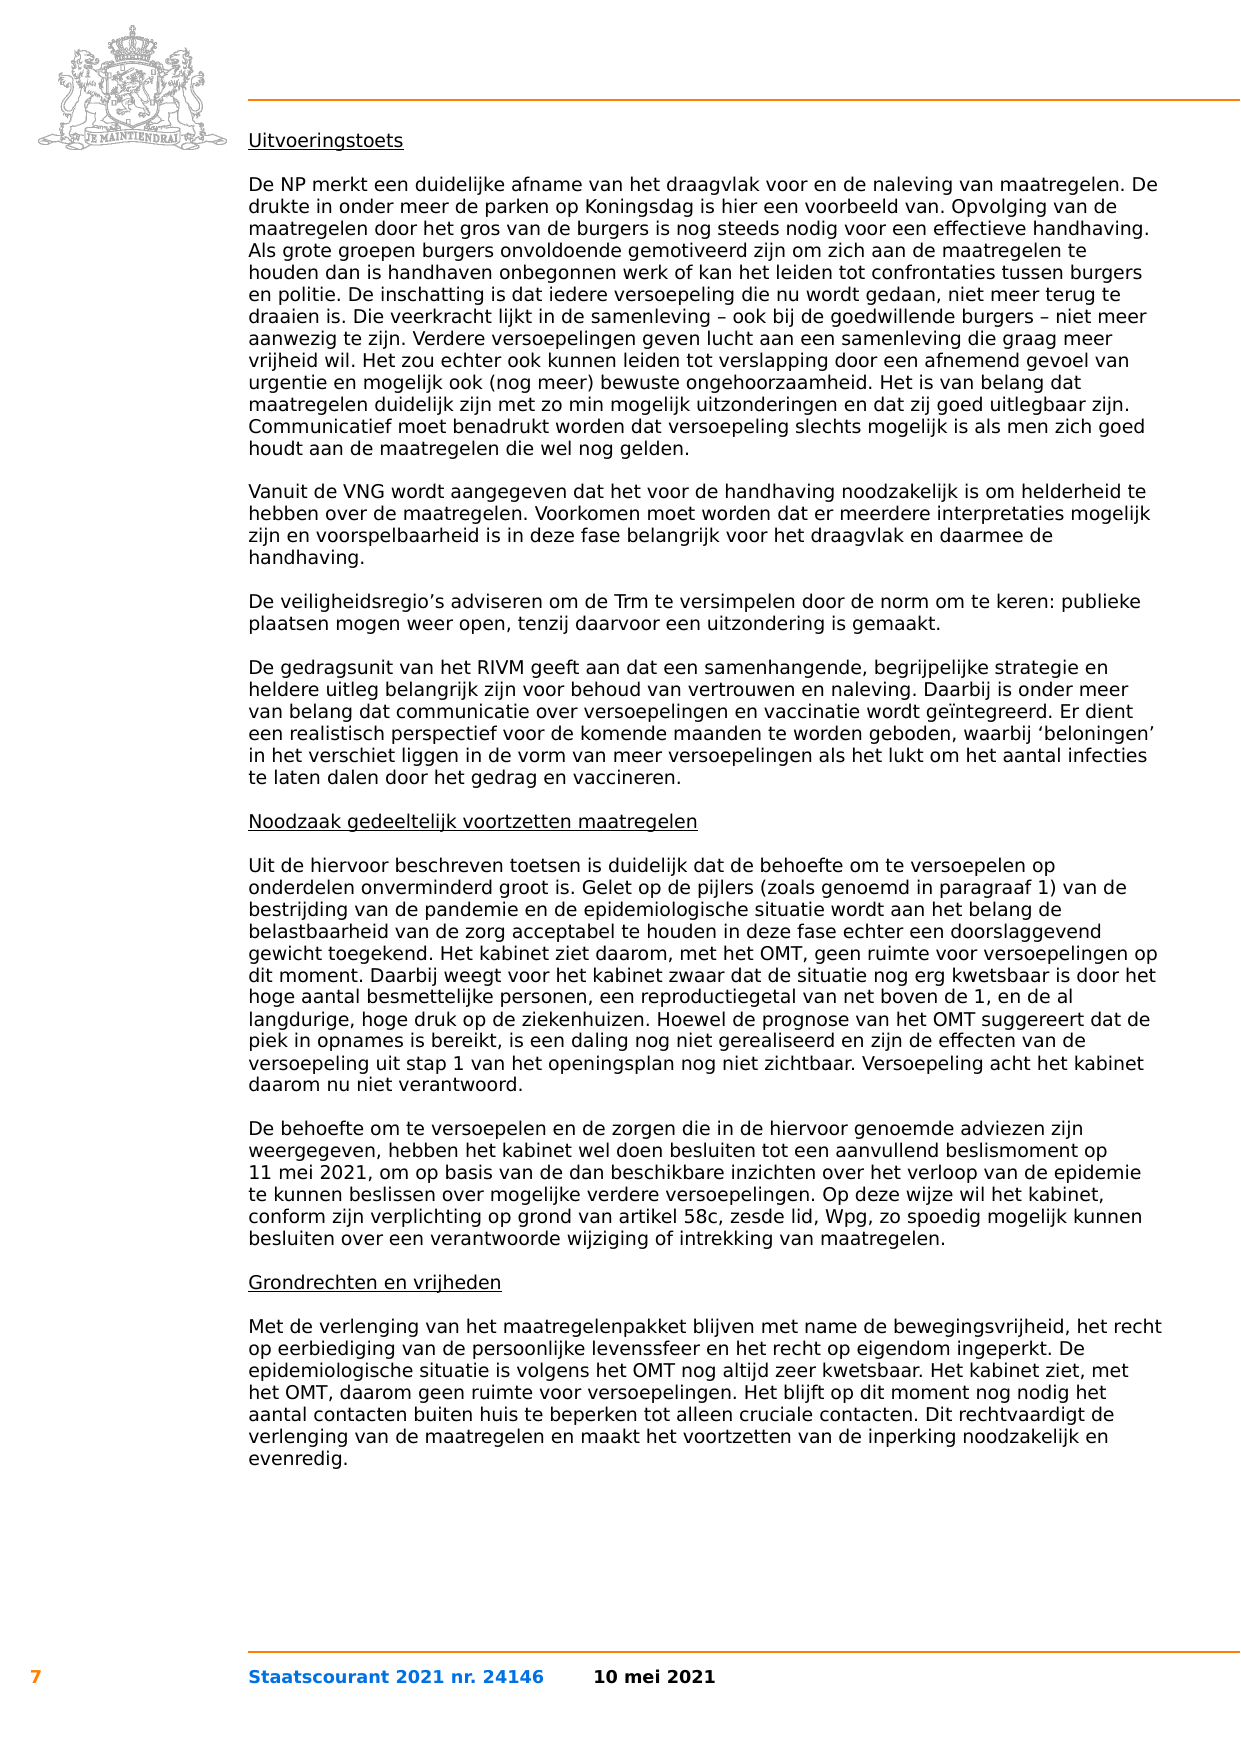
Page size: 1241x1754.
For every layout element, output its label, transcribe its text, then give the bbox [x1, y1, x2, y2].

subtitle Uitvoeringstoets [248, 130, 1163, 152]
text Met de verlenging van het maatregelenpakket blijven met name de bewegingsvrijheid, het recht op eerbiediging van de persoonlijke levenssfeer en het recht op eigendom ingeperkt. De epidemiologische situatie is volgens het OMT nog altijd zeer kwetsbaar. Het kabinet ziet, met het OMT, daarom geen ruimte voor versoepelingen. Het blijft op dit moment nog nodig het aantal contacten buiten huis te beperken tot alleen cruciale contacten. Dit rechtvaardigt de verlenging van de maatregelen en maakt het voortzetten van de inperking noodzakelijk en evenredig. [248, 1316, 1163, 1470]
text De veiligheidsregio’s adviseren om de Trm te versimpelen door de norm om te keren: publieke plaatsen mogen weer open, tenzij daarvoor een uitzondering is gemaakt. [248, 591, 1163, 635]
subtitle Grondrechten en vrijheden [248, 1272, 1163, 1294]
text Uit de hiervoor beschreven toetsen is duidelijk dat de behoefte om te versoepelen op onderdelen onverminderd groot is. Gelet op de pijlers (zoals genoemd in paragraaf 1) van de bestrijding van de pandemie en de epidemiologische situatie wordt aan het belang de belastbaarheid van de zorg acceptabel te houden in deze fase echter een doorslaggevend gewicht toegekend. Het kabinet ziet daarom, met het OMT, geen ruimte voor versoepelingen op dit moment. Daarbij weegt voor het kabinet zwaar dat de situatie nog erg kwetsbaar is door het hoge aantal besmettelijke personen, een reproductiegetal van net boven de 1, en de al langdurige, hoge druk op de ziekenhuizen. Hoewel de prognose van het OMT suggereert dat de piek in opnames is bereikt, is een daling nog niet gerealiseerd en zijn de effecten van de versoepeling uit stap 1 van het openingsplan nog niet zichtbaar. Versoepeling acht het kabinet daarom nu niet verantwoord. [248, 854, 1163, 1096]
subtitle Noodzaak gedeeltelijk voortzetten maatregelen [248, 811, 1163, 833]
text Vanuit de VNG wordt aangegeven dat het voor de handhaving noodzakelijk is om helderheid te hebben over de maatregelen. Voorkomen moet worden dat er meerdere interpretaties mogelijk zijn en voorspelbaarheid is in deze fase belangrijk voor het draagvlak en daarmee de handhaving. [248, 481, 1163, 569]
text De NP merkt een duidelijke afname van het draagvlak voor en de naleving van maatregelen. De drukte in onder meer de parken op Koningsdag is hier een voorbeeld van. Opvolging van de maatregelen door het gros van de burgers is nog steeds nodig voor een effectieve handhaving. Als grote groepen burgers onvoldoende gemotiveerd zijn om zich aan de maatregelen te houden dan is handhaven onbegonnen werk of kan het leiden tot confrontaties tussen burgers en politie. De inschatting is dat iedere versoepeling die nu wordt gedaan, niet meer terug te draaien is. Die veerkracht lijkt in de samenleving – ook bij de goedwillende burgers – niet meer aanwezig te zijn. Verdere versoepelingen geven lucht aan een samenleving die graag meer vrijheid wil. Het zou echter ook kunnen leiden tot verslapping door een afnemend gevoel van urgentie en mogelijk ook (nog meer) bewuste ongehoorzaamheid. Het is van belang dat maatregelen duidelijk zijn met zo min mogelijk uitzonderingen en dat zij goed uitlegbaar zijn. Communicatief moet benadrukt worden dat versoepeling slechts mogelijk is als men zich goed houdt aan de maatregelen die wel nog gelden. [248, 174, 1163, 459]
text De gedragsunit van het RIVM geeft aan dat een samenhangende, begrijpelijke strategie en heldere uitleg belangrijk zijn voor behoud van vertrouwen en naleving. Daarbij is onder meer van belang dat communicatie over versoepelingen en vaccinatie wordt geïntegreerd. Er dient een realistisch perspectief voor de komende maanden te worden geboden, waarbij ‘beloningen’ in het verschiet liggen in de vorm van meer versoepelingen als het lukt om het aantal infecties te laten dalen door het gedrag en vaccineren. [248, 657, 1163, 789]
picture [38, 25, 227, 150]
text De behoefte om te versoepelen en de zorgen die in de hiervoor genoemde adviezen zijn weergegeven, hebben het kabinet wel doen besluiten tot een aanvullend beslismoment op 11 mei 2021, om op basis van de dan beschikbare inzichten over het verloop van de epidemie te kunnen beslissen over mogelijke verdere versoepelingen. Op deze wijze wil het kabinet, conform zijn verplichting op grond van artikel 58c, zesde lid, Wpg, zo spoedig mogelijk kunnen besluiten over een verantwoorde wijziging of intrekking van maatregelen. [248, 1118, 1163, 1250]
